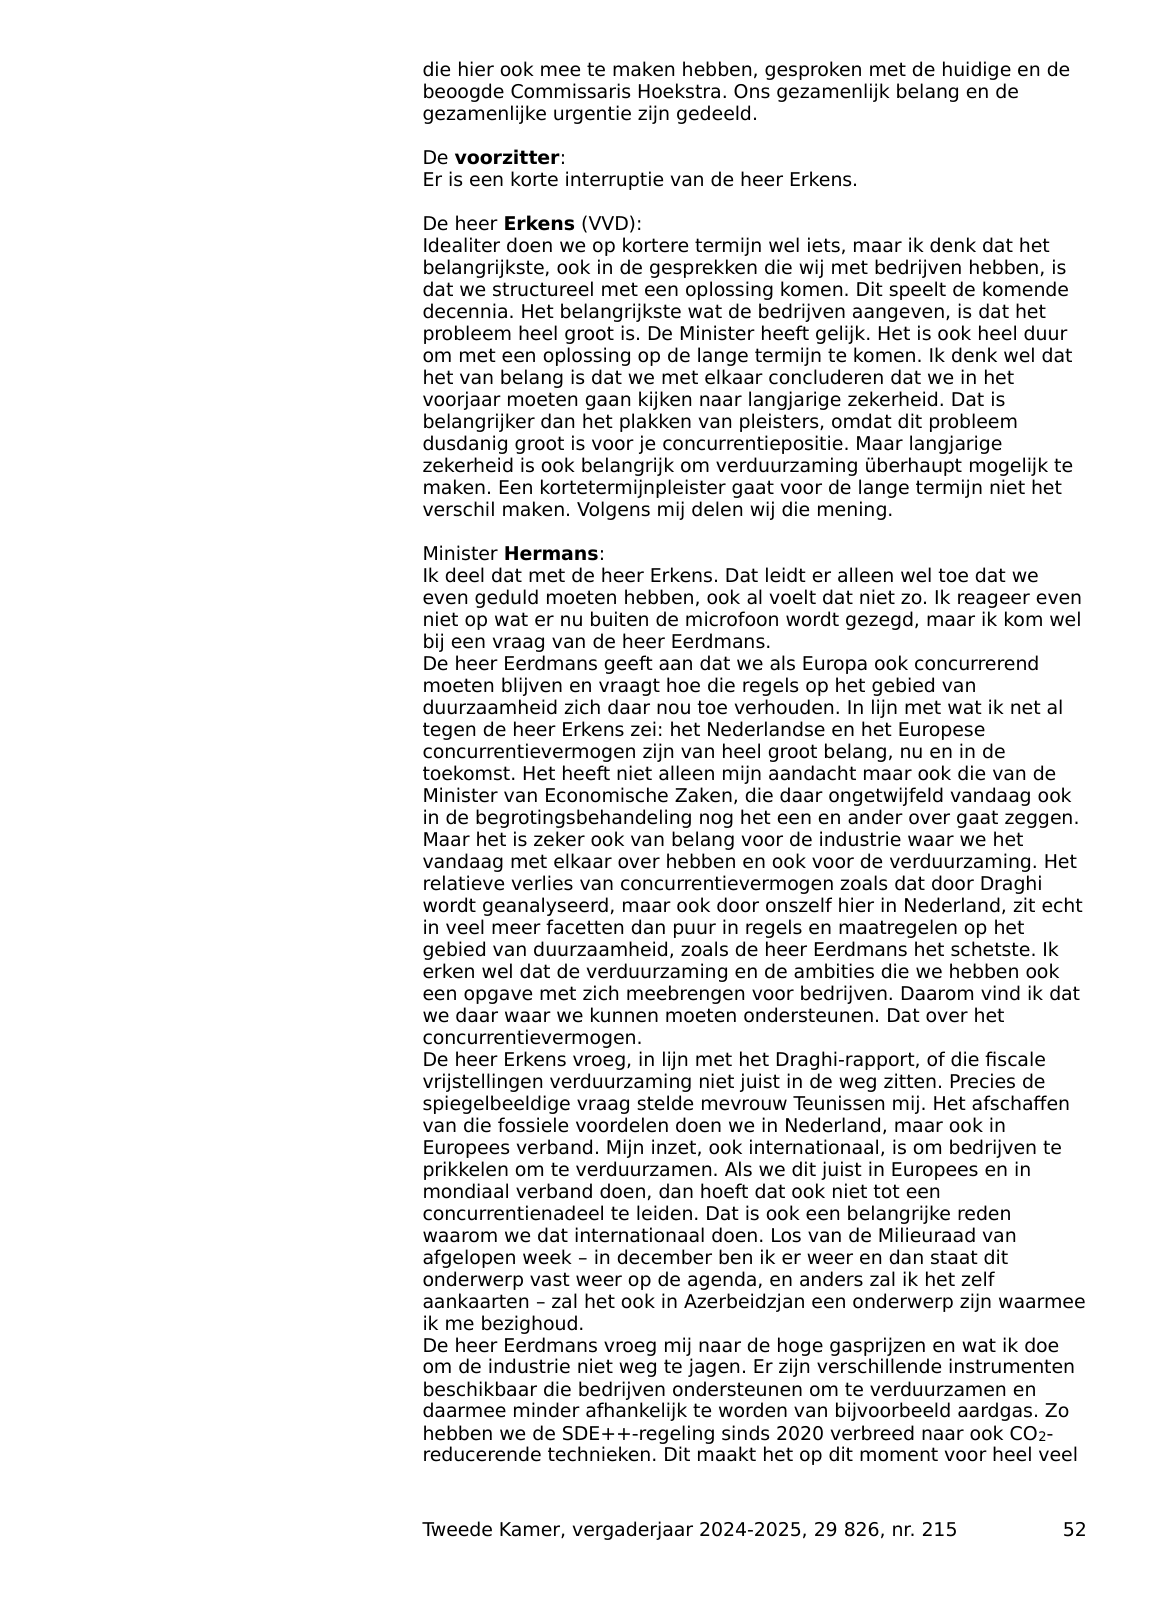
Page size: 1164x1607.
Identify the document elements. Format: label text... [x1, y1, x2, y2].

text Idealiter doen we op kortere termijn wel iets, maar ik denk dat het belangrijkste, ook in de gesprekken die wij met bedrijven hebben, is dat we structureel met een oplossing komen. Dit speelt de komende decennia. Het belangrijkste wat de bedrijven aangeven, is dat het probleem heel groot is. De Minister heeft gelijk. Het is ook heel duur om met een oplossing op de lange termijn te komen. Ik denk wel dat het van belang is dat we met elkaar concluderen dat we in het voorjaar moeten gaan kijken naar langjarige zekerheid. Dat is belangrijker dan het plakken van pleisters, omdat dit probleem dusdanig groot is voor je concurrentiepositie. Maar langjarige zekerheid is ook belangrijk om verduurzaming überhaupt mogelijk te maken. Een kortetermijnpleister gaat voor de lange termijn niet het verschil maken. Volgens mij delen wij die mening. [422, 235, 1087, 521]
text De heer Eerdmans vroeg mij naar de hoge gasprijzen en wat ik doe om de industrie niet weg te jagen. Er zijn verschillende instrumenten beschikbaar die bedrijven ondersteunen om te verduurzamen en daarmee minder afhankelijk te worden van bijvoorbeeld aardgas. Zo hebben we de SDE++-regeling sinds 2020 verbreed naar ook CO2-reducerende technieken. Dit maakt het op dit moment voor heel veel [422, 1334, 1087, 1466]
text De voorzitter: [422, 147, 1087, 169]
text Ik deel dat met de heer Erkens. Dat leidt er alleen wel toe dat we even geduld moeten hebben, ook al voelt dat niet zo. Ik reageer even niet op wat er nu buiten de microfoon wordt gezegd, maar ik kom wel bij een vraag van de heer Eerdmans. [422, 565, 1087, 653]
text De heer Erkens vroeg, in lijn met het Draghi-rapport, of die fiscale vrijstellingen verduurzaming niet juist in de weg zitten. Precies de spiegelbeeldige vraag stelde mevrouw Teunissen mij. Het afschaffen van die fossiele voordelen doen we in Nederland, maar ook in Europees verband. Mijn inzet, ook internationaal, is om bedrijven te prikkelen om te verduurzamen. Als we dit juist in Europees en in mondiaal verband doen, dan hoeft dat ook niet tot een concurrentienadeel te leiden. Dat is ook een belangrijke reden waarom we dat internationaal doen. Los van de Milieuraad van afgelopen week – in december ben ik er weer en dan staat dit onderwerp vast weer op de agenda, en anders zal ik het zelf aankaarten – zal het ook in Azerbeidzjan een onderwerp zijn waarmee ik me bezighoud. [422, 1049, 1087, 1334]
text De heer Erkens (VVD): [422, 213, 1087, 235]
text die hier ook mee te maken hebben, gesproken met de huidige en de beoogde Commissaris Hoekstra. Ons gezamenlijk belang en de gezamenlijke urgentie zijn gedeeld. [422, 59, 1087, 125]
text De heer Eerdmans geeft aan dat we als Europa ook concurrerend moeten blijven en vraagt hoe die regels op het gebied van duurzaamheid zich daar nou toe verhouden. In lijn met wat ik net al tegen de heer Erkens zei: het Nederlandse en het Europese concurrentievermogen zijn van heel groot belang, nu en in de toekomst. Het heeft niet alleen mijn aandacht maar ook die van de Minister van Economische Zaken, die daar ongetwijfeld vandaag ook in de begrotingsbehandeling nog het een en ander over gaat zeggen. Maar het is zeker ook van belang voor de industrie waar we het vandaag met elkaar over hebben en ook voor de verduurzaming. Het relatieve verlies van concurrentievermogen zoals dat door Draghi wordt geanalyseerd, maar ook door onszelf hier in Nederland, zit echt in veel meer facetten dan puur in regels en maatregelen op het gebied van duurzaamheid, zoals de heer Eerdmans het schetste. Ik erken wel dat de verduurzaming en de ambities die we hebben ook een opgave met zich meebrengen voor bedrijven. Daarom vind ik dat we daar waar we kunnen moeten ondersteunen. Dat over het concurrentievermogen. [422, 653, 1087, 1049]
text Minister Hermans: [422, 543, 1087, 565]
text Er is een korte interruptie van de heer Erkens. [422, 169, 1087, 191]
